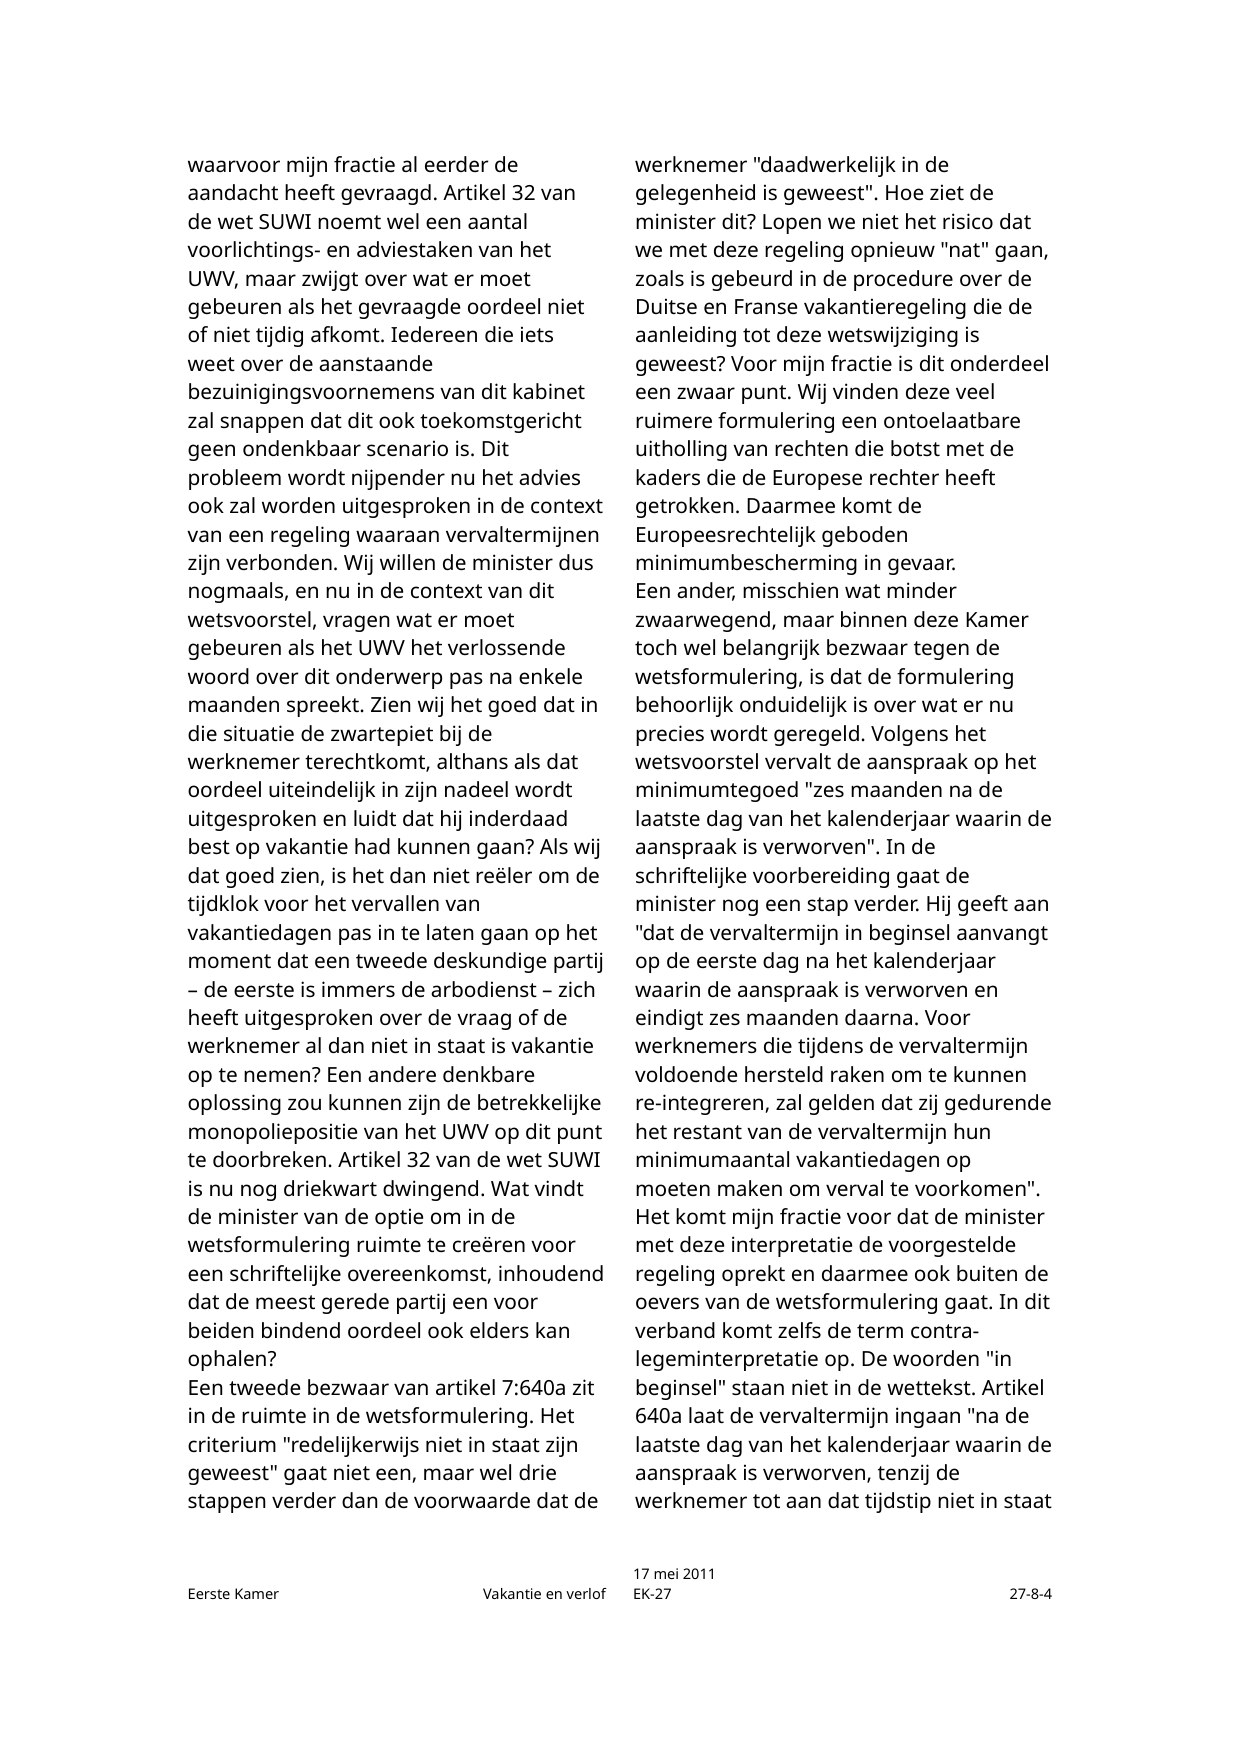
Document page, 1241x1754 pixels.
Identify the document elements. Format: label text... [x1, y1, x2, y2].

text waarvoor mijn fractie al eerder de aandacht heeft gevraagd. Artikel 32 van de wet SUWI noemt wel een aantal voorlichtings- en adviestaken van het UWV, maar zwijgt over wat er moet gebeuren als het gevraagde oordeel niet of niet tijdig afkomt. Iedereen die iets weet over de aanstaande bezuinigingsvoornemens van dit kabinet zal snappen dat dit ook toekomstgericht geen ondenkbaar scenario is. Dit probleem wordt nijpender nu het advies ook zal worden uitgesproken in de context van een regeling waaraan vervaltermijnen zijn verbonden. Wij willen de minister dus nogmaals, en nu in de context van dit wetsvoorstel, vragen wat er moet gebeuren als het UWV het verlossende woord over dit onderwerp pas na enkele maanden spreekt. Zien wij het goed dat in die situatie de zwartepiet bij de werknemer terechtkomt, althans als dat oordeel uiteindelijk in zijn nadeel wordt uitgesproken en luidt dat hij inderdaad best op vakantie had kunnen gaan? Als wij dat goed zien, is het dan niet reëler om de tijdklok voor het vervallen van vakantiedagen pas in te laten gaan op het moment dat een tweede deskundige partij – de eerste is immers de arbodienst – zich heeft uitgesproken over de vraag of de werknemer al dan niet in staat is vakantie op te nemen? Een andere denkbare oplossing zou kunnen zijn de betrekkelijke monopoliepositie van het UWV op dit punt te doorbreken. Artikel 32 van de wet SUWI is nu nog driekwart dwingend. Wat vindt de minister van de optie om in de wetsformulering ruimte te creëren voor een schriftelijke overeenkomst, inhoudend dat de meest gerede partij een voor beiden bindend oordeel ook elders kan ophalen? [187, 150, 605, 1373]
text werknemer "daadwerkelijk in de gelegenheid is geweest". Hoe ziet de minister dit? Lopen we niet het risico dat we met deze regeling opnieuw "nat" gaan, zoals is gebeurd in de procedure over de Duitse en Franse vakantieregeling die de aanleiding tot deze wetswijziging is geweest? Voor mijn fractie is dit onderdeel een zwaar punt. Wij vinden deze veel ruimere formulering een ontoelaatbare uitholling van rechten die botst met de kaders die de Europese rechter heeft getrokken. Daarmee komt de Europeesrechtelijk geboden minimumbescherming in gevaar. [635, 150, 1053, 577]
text Een tweede bezwaar van artikel 7:640a zit in de ruimte in de wetsformulering. Het criterium "redelijkerwijs niet in staat zijn geweest" gaat niet een, maar wel drie stappen verder dan de voorwaarde dat de [187, 1373, 605, 1515]
text Een ander, misschien wat minder zwaarwegend, maar binnen deze Kamer toch wel belangrijk bezwaar tegen de wetsformulering, is dat de formulering behoorlijk onduidelijk is over wat er nu precies wordt geregeld. Volgens het wetsvoorstel vervalt de aanspraak op het minimumtegoed "zes maanden na de laatste dag van het kalenderjaar waarin de aanspraak is verworven". In de schriftelijke voorbereiding gaat de minister nog een stap verder. Hij geeft aan "dat de vervaltermijn in beginsel aanvangt op de eerste dag na het kalenderjaar waarin de aanspraak is verworven en eindigt zes maanden daarna. Voor werknemers die tijdens de vervaltermijn voldoende hersteld raken om te kunnen re-integreren, zal gelden dat zij gedurende het restant van de vervaltermijn hun minimumaantal vakantiedagen op moeten maken om verval te voorkomen". Het komt mijn fractie voor dat de minister met deze interpretatie de voorgestelde regeling oprekt en daarmee ook buiten de oevers van de wetsformulering gaat. In dit verband komt zelfs de term contra-legeminterpretatie op. De woorden "in beginsel" staan niet in de wettekst. Artikel 640a laat de vervaltermijn ingaan "na de laatste dag van het kalenderjaar waarin de aanspraak is verworven, tenzij de werknemer tot aan dat tijdstip niet in staat [635, 577, 1053, 1515]
